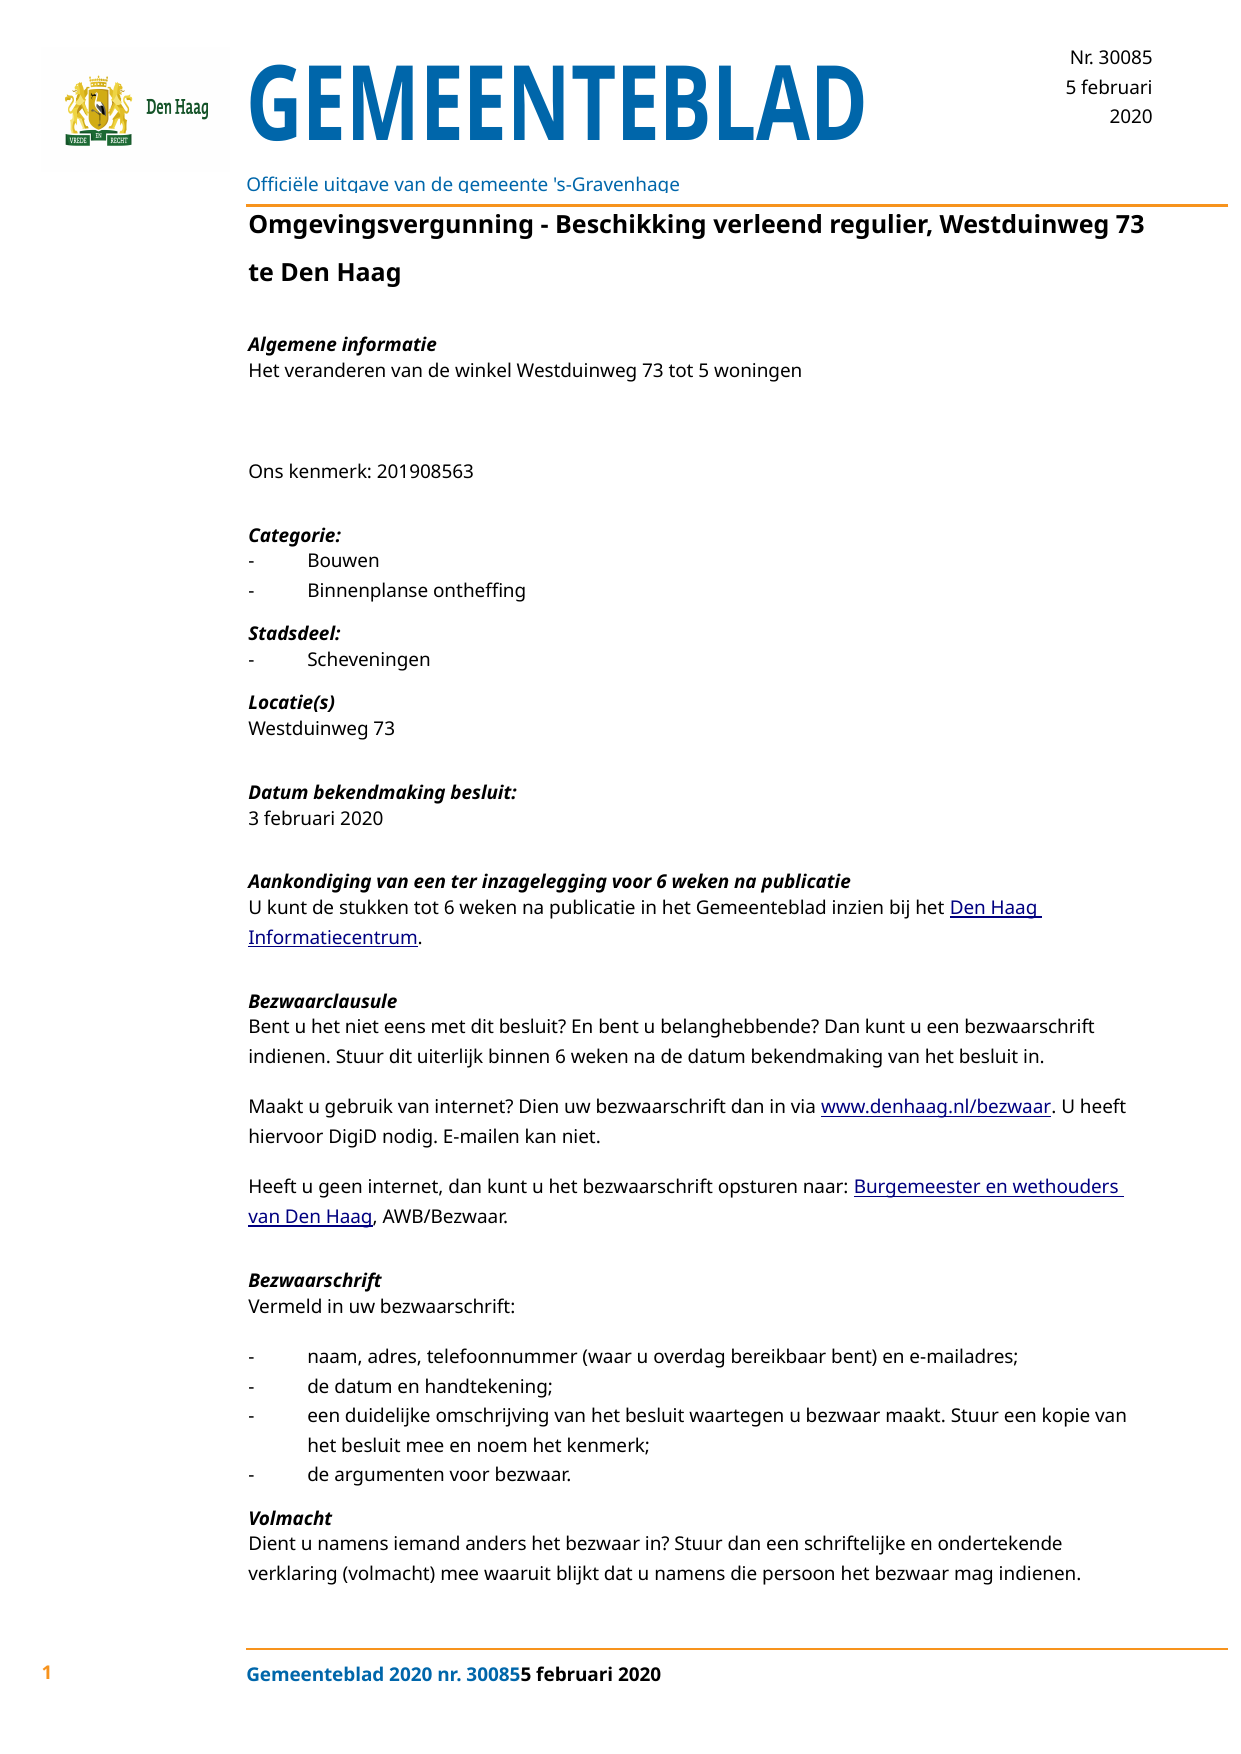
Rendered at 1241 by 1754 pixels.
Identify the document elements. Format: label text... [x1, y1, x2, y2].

text Dient u namens iemand anders het bezwaar in? Stuur dan een schriftelijke en ondertekende verklaring (volmacht) mee waaruit blijkt dat u namens die persoon het bezwaar mag indienen. [248, 1531, 1152, 1586]
text Vermeld in uw bezwaarschrift: [248, 1293, 1152, 1319]
text Locatie(s) [248, 689, 1152, 715]
text Volmacht [248, 1505, 1152, 1531]
text Categorie: [248, 522, 1152, 548]
text Stadsdeel: [248, 620, 1152, 646]
list de datum en handtekening; [248, 1373, 1152, 1399]
text Bezwaarclausule [248, 988, 1152, 1014]
list de argumenten voor bezwaar. [248, 1462, 1152, 1487]
list Scheveningen [248, 646, 1152, 672]
text Bent u het niet eens met dit besluit? En bent u belanghebbende? Dan kunt u een bezwaarschrift indienen. Stuur dit uiterlijk binnen 6 weken na de datum bekendmaking van het besluit in. [248, 1014, 1152, 1069]
text Het veranderen van de winkel Westduinweg 73 tot 5 woningen [248, 357, 1152, 383]
text Westduinweg 73 [248, 715, 1152, 741]
list een duidelijke omschrijving van het besluit waartegen u bezwaar maakt. Stuur een kopie van het besluit mee en noem het kenmerk; [248, 1402, 1152, 1458]
text Ons kenmerk: 201908563 [248, 458, 1152, 484]
list naam, adres, telefoonnummer (waar u overdag bereikbaar bent) en e-mailadres; [248, 1343, 1152, 1369]
text Algemene informatie [248, 331, 1152, 357]
text 3 februari 2020 [248, 805, 1152, 830]
text Maakt u gebruik van internet? Dien uw bezwaarschrift dan in via www.denhaag.nl/bezwaar. U heeft hiervoor DigiD nodig. E-mailen kan niet. [248, 1094, 1152, 1149]
list Binnenplanse ontheffing [248, 577, 1152, 603]
picture [41, 47, 231, 172]
list Bouwen [248, 548, 1152, 573]
text Bezwaarschrift [248, 1267, 1152, 1293]
text Heeft u geen internet, dan kunt u het bezwaarschrift opsturen naar: Burgemeester en wethouders van Den Haag, AWB/Bezwaar. [248, 1174, 1152, 1229]
text U kunt de stukken tot 6 weken na publicatie in het Gemeenteblad inzien bij het Den Haag Informatiecentrum. [248, 894, 1152, 950]
text Omgevingsvergunning - Beschikking verleend regulier, Westduinweg 73 te Den Haag [248, 207, 1152, 288]
text Aankondiging van een ter inzagelegging voor 6 weken na publicatie [248, 869, 1152, 894]
text Datum bekendmaking besluit: [248, 779, 1152, 805]
